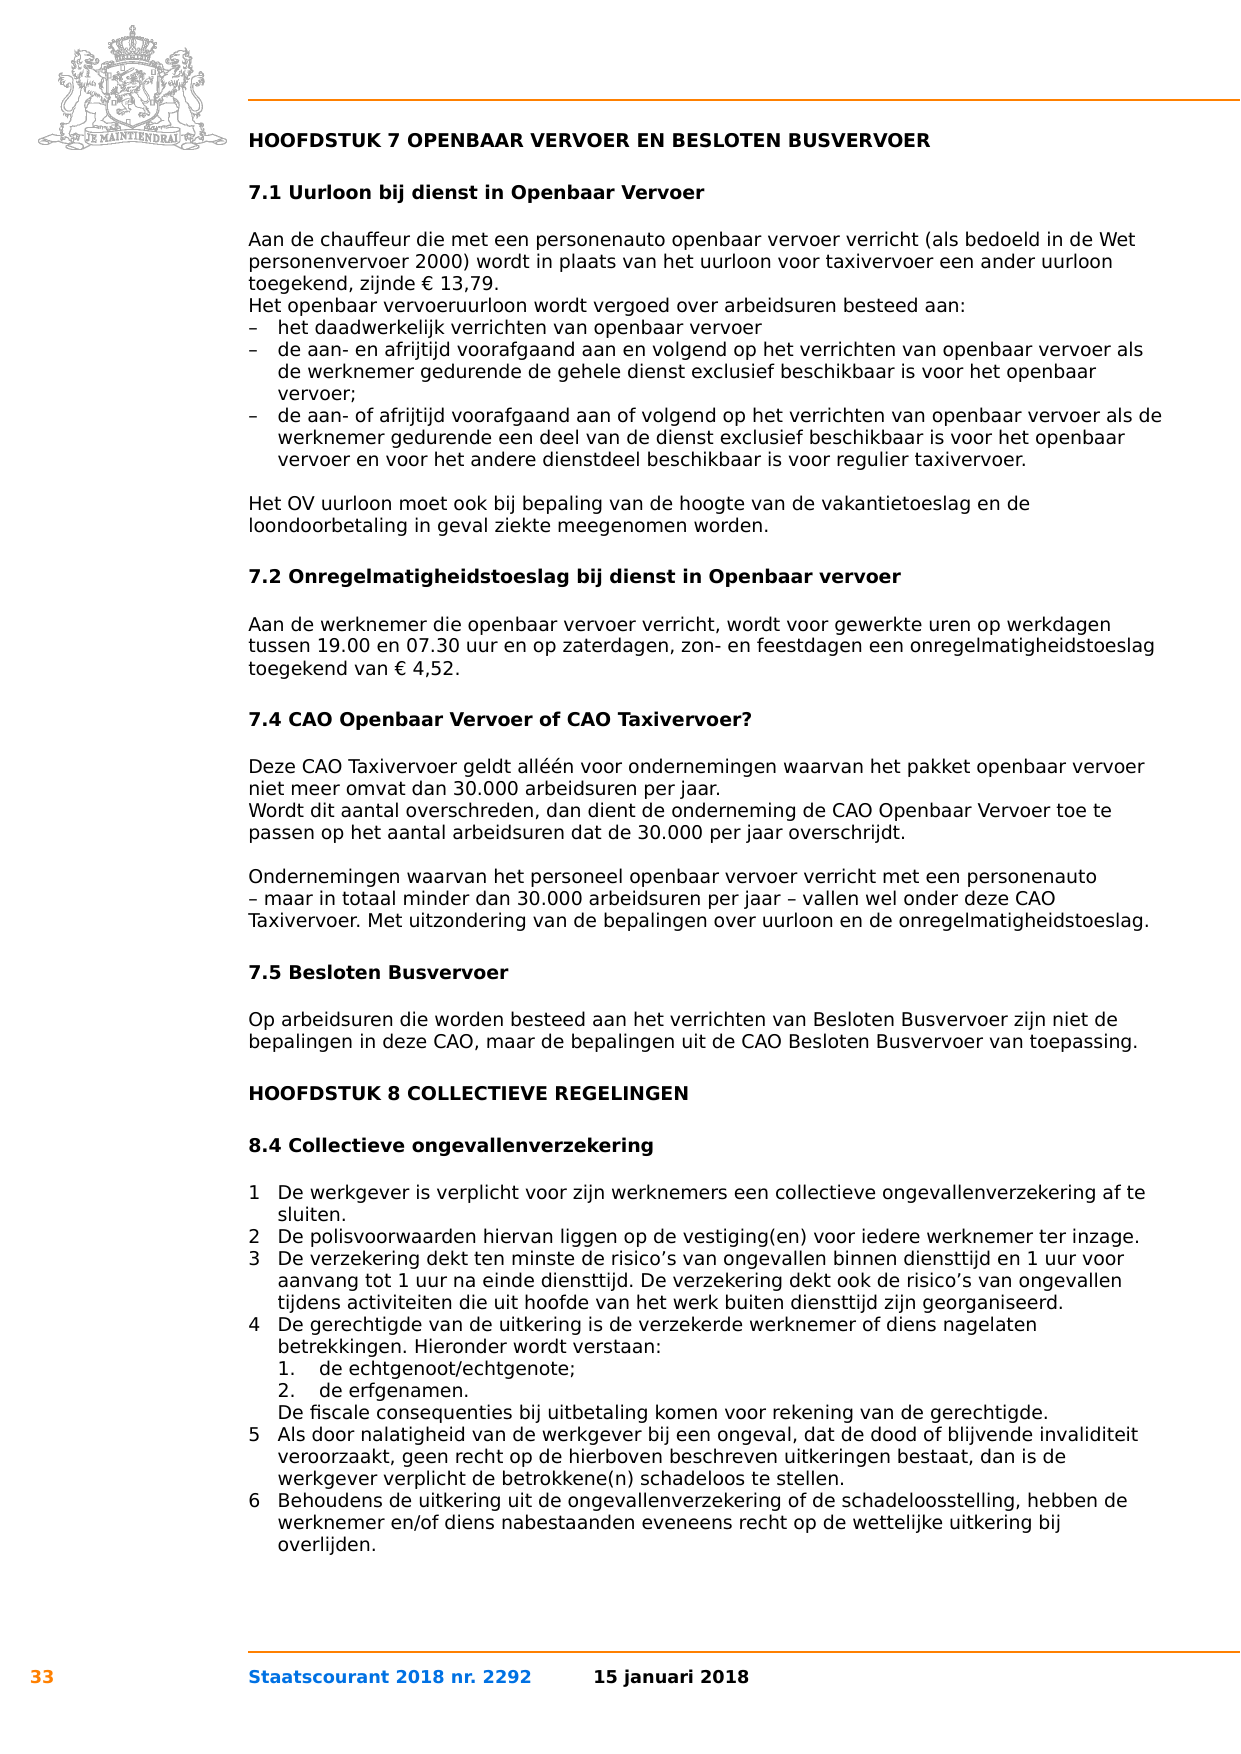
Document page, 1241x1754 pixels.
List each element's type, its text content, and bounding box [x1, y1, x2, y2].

text Aan de chauffeur die met een personenauto openbaar vervoer verricht (als bedoeld in de Wet personenvervoer 2000) wordt in plaats van het uurloon voor taxivervoer een ander uurloon toegekend, zijnde € 13,79. [248, 229, 1163, 295]
text 3 De verzekering dekt ten minste de risico’s van ongevallen binnen diensttijd en 1 uur voor aanvang tot 1 uur na einde diensttijd. De verzekering dekt ook de risico’s van ongevallen tijdens activiteiten die uit hoofde van het werk buiten diensttijd zijn georganiseerd. [248, 1248, 1163, 1314]
text De fiscale consequenties bij uitbetaling komen voor rekening van de gerechtigde. [277, 1402, 1163, 1424]
text Op arbeidsuren die worden besteed aan het verrichten van Besloten Busvervoer zijn niet de bepalingen in deze CAO, maar de bepalingen uit de CAO Besloten Busvervoer van toepassing. [248, 1009, 1163, 1053]
subtitle HOOFDSTUK 7 OPENBAAR VERVOER EN BESLOTEN BUSVERVOER [248, 130, 1163, 152]
text 2. de erfgenamen. [277, 1380, 1163, 1402]
text 6 Behoudens de uitkering uit de ongevallenverzekering of de schadeloosstelling, hebben de werknemer en/of diens nabestaanden eveneens recht op de wettelijke uitkering bij overlijden. [248, 1490, 1163, 1556]
text 5 Als door nalatigheid van de werkgever bij een ongeval, dat de dood of blijvende invaliditeit veroorzaakt, geen recht op de hierboven beschreven uitkeringen bestaat, dan is de werkgever verplicht de betrokkene(n) schadeloos te stellen. [248, 1424, 1163, 1490]
subtitle HOOFDSTUK 8 COLLECTIEVE REGELINGEN [248, 1083, 1163, 1105]
subtitle 7.5 Besloten Busvervoer [248, 962, 1163, 984]
text – het daadwerkelijk verrichten van openbaar vervoer [248, 317, 1163, 339]
text Wordt dit aantal overschreden, dan dient de onderneming de CAO Openbaar Vervoer toe te passen op het aantal arbeidsuren dat de 30.000 per jaar overschrijdt. [248, 800, 1163, 844]
text Aan de werknemer die openbaar vervoer verricht, wordt voor gewerkte uren op werkdagen tussen 19.00 en 07.30 uur en op zaterdagen, zon- en feestdagen een onregelmatigheidstoeslag toegekend van € 4,52. [248, 613, 1163, 679]
text Deze CAO Taxivervoer geldt alléén voor ondernemingen waarvan het pakket openbaar vervoer niet meer omvat dan 30.000 arbeidsuren per jaar. [248, 756, 1163, 800]
text 2 De polisvoorwaarden hiervan liggen op de vestiging(en) voor iedere werknemer ter inzage. [248, 1226, 1163, 1248]
text 1 De werkgever is verplicht voor zijn werknemers een collectieve ongevallenverzekering af te sluiten. [248, 1182, 1163, 1226]
picture [38, 25, 227, 150]
subtitle 7.1 Uurloon bij dienst in Openbaar Vervoer [248, 182, 1163, 204]
subtitle 7.4 CAO Openbaar Vervoer of CAO Taxivervoer? [248, 709, 1163, 731]
text Het openbaar vervoeruurloon wordt vergoed over arbeidsuren besteed aan: [248, 295, 1163, 317]
subtitle 7.2 Onregelmatigheidstoeslag bij dienst in Openbaar vervoer [248, 566, 1163, 588]
text Ondernemingen waarvan het personeel openbaar vervoer verricht met een personenauto – maar in totaal minder dan 30.000 arbeidsuren per jaar – vallen wel onder deze CAO Taxivervoer. Met uitzondering van de bepalingen over uurloon en de onregelmatigheidstoeslag. [248, 866, 1163, 932]
subtitle 8.4 Collectieve ongevallenverzekering [248, 1135, 1163, 1157]
text 4 De gerechtigde van de uitkering is de verzekerde werknemer of diens nagelaten betrekkingen. Hieronder wordt verstaan: [248, 1314, 1163, 1358]
text 1. de echtgenoot/echtgenote; [277, 1358, 1163, 1380]
text – de aan- en afrijtijd voorafgaand aan en volgend op het verrichten van openbaar vervoer als de werknemer gedurende de gehele dienst exclusief beschikbaar is voor het openbaar vervoer; [248, 339, 1163, 405]
text Het OV uurloon moet ook bij bepaling van de hoogte van de vakantietoeslag en de loondoorbetaling in geval ziekte meegenomen worden. [248, 492, 1163, 536]
text – de aan- of afrijtijd voorafgaand aan of volgend op het verrichten van openbaar vervoer als de werknemer gedurende een deel van de dienst exclusief beschikbaar is voor het openbaar vervoer en voor het andere dienstdeel beschikbaar is voor regulier taxivervoer. [248, 405, 1163, 471]
